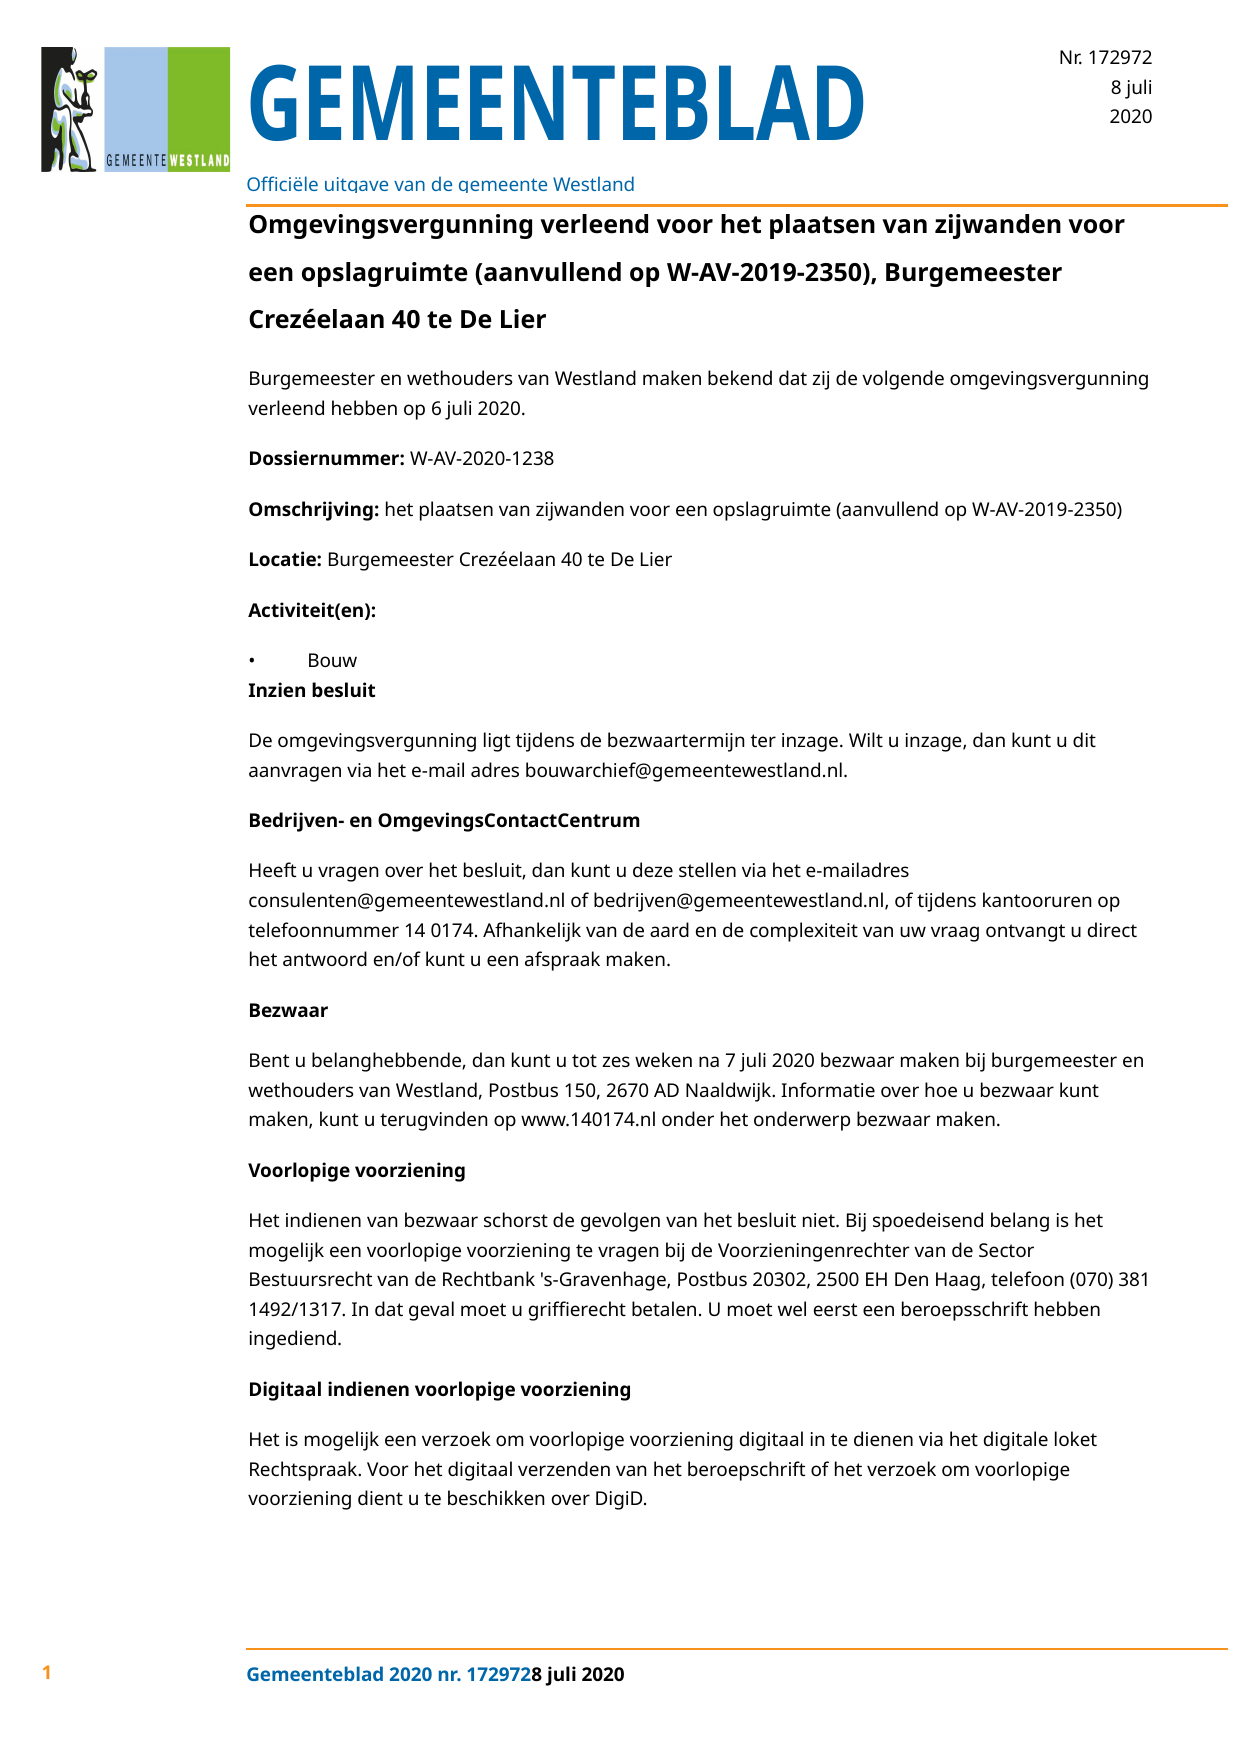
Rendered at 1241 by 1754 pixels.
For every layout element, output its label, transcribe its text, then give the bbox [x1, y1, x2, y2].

picture [41, 47, 231, 172]
text Inzien besluit [248, 677, 1152, 702]
text Bent u belanghebbende, dan kunt u tot zes weken na 7 juli 2020 bezwaar maken bij burgemeester en wethouders van Westland, Postbus 150, 2670 AD Naaldwijk. Informatie over hoe u bezwaar kunt maken, kunt u terugvinden op www.140174.nl onder het onderwerp bezwaar maken. [248, 1047, 1152, 1132]
text Omgevingsvergunning verleend voor het plaatsen van zijwanden voor een opslagruimte (aanvullend op W-AV-2019-2350), Burgemeester Crezéelaan 40 te De Lier [248, 207, 1152, 336]
text Voorlopige voorziening [248, 1157, 1152, 1182]
text Digitaal indienen voorlopige voorziening [248, 1376, 1152, 1402]
text Het indienen van bezwaar schorst de gevolgen van het besluit niet. Bij spoedeisend belang is het mogelijk een voorlopige voorziening te vragen bij de Voorzieningenrechter van de Sector Bestuursrecht van de Rechtbank 's-Gravenhage, Postbus 20302, 2500 EH Den Haag, telefoon (070) 381 1492/1317. In dat geval moet u griffierecht betalen. U moet wel eerst een beroepsschrift hebben ingediend. [248, 1207, 1152, 1351]
text Locatie: Burgemeester Crezéelaan 40 te De Lier [248, 546, 1152, 572]
text Activiteit(en): [248, 597, 1152, 622]
text Bedrijven- en OmgevingsContactCentrum [248, 807, 1152, 833]
text Bezwaar [248, 997, 1152, 1022]
text Heeft u vragen over het besluit, dan kunt u deze stellen via het e-mailadres consulenten@gemeentewestland.nl of bedrijven@gemeentewestland.nl, of tijdens kantooruren op telefoonnummer 14 0174. Afhankelijk van de aard en de complexiteit van uw vraag ontvangt u direct het antwoord en/of kunt u een afspraak maken. [248, 858, 1152, 972]
text Dossiernummer: W-AV-2020-1238 [248, 446, 1152, 471]
text Burgemeester en wethouders van Westland maken bekend dat zij de volgende omgevingsvergunning verleend hebben op 6 juli 2020. [248, 366, 1152, 421]
text De omgevingsvergunning ligt tijdens de bezwaartermijn ter inzage. Wilt u inzage, dan kunt u dit aanvragen via het e-mail adres bouwarchief@gemeentewestland.nl. [248, 727, 1152, 782]
text Het is mogelijk een verzoek om voorlopige voorziening digitaal in te dienen via het digitale loket Rechtspraak. Voor het digitaal verzenden van het beroepschrift of het verzoek om voorlopige voorziening dient u te beschikken over DigiD. [248, 1426, 1152, 1511]
list Bouw [248, 647, 1152, 673]
text Omschrijving: het plaatsen van zijwanden voor een opslagruimte (aanvullend op W-AV-2019-2350) [248, 496, 1152, 522]
